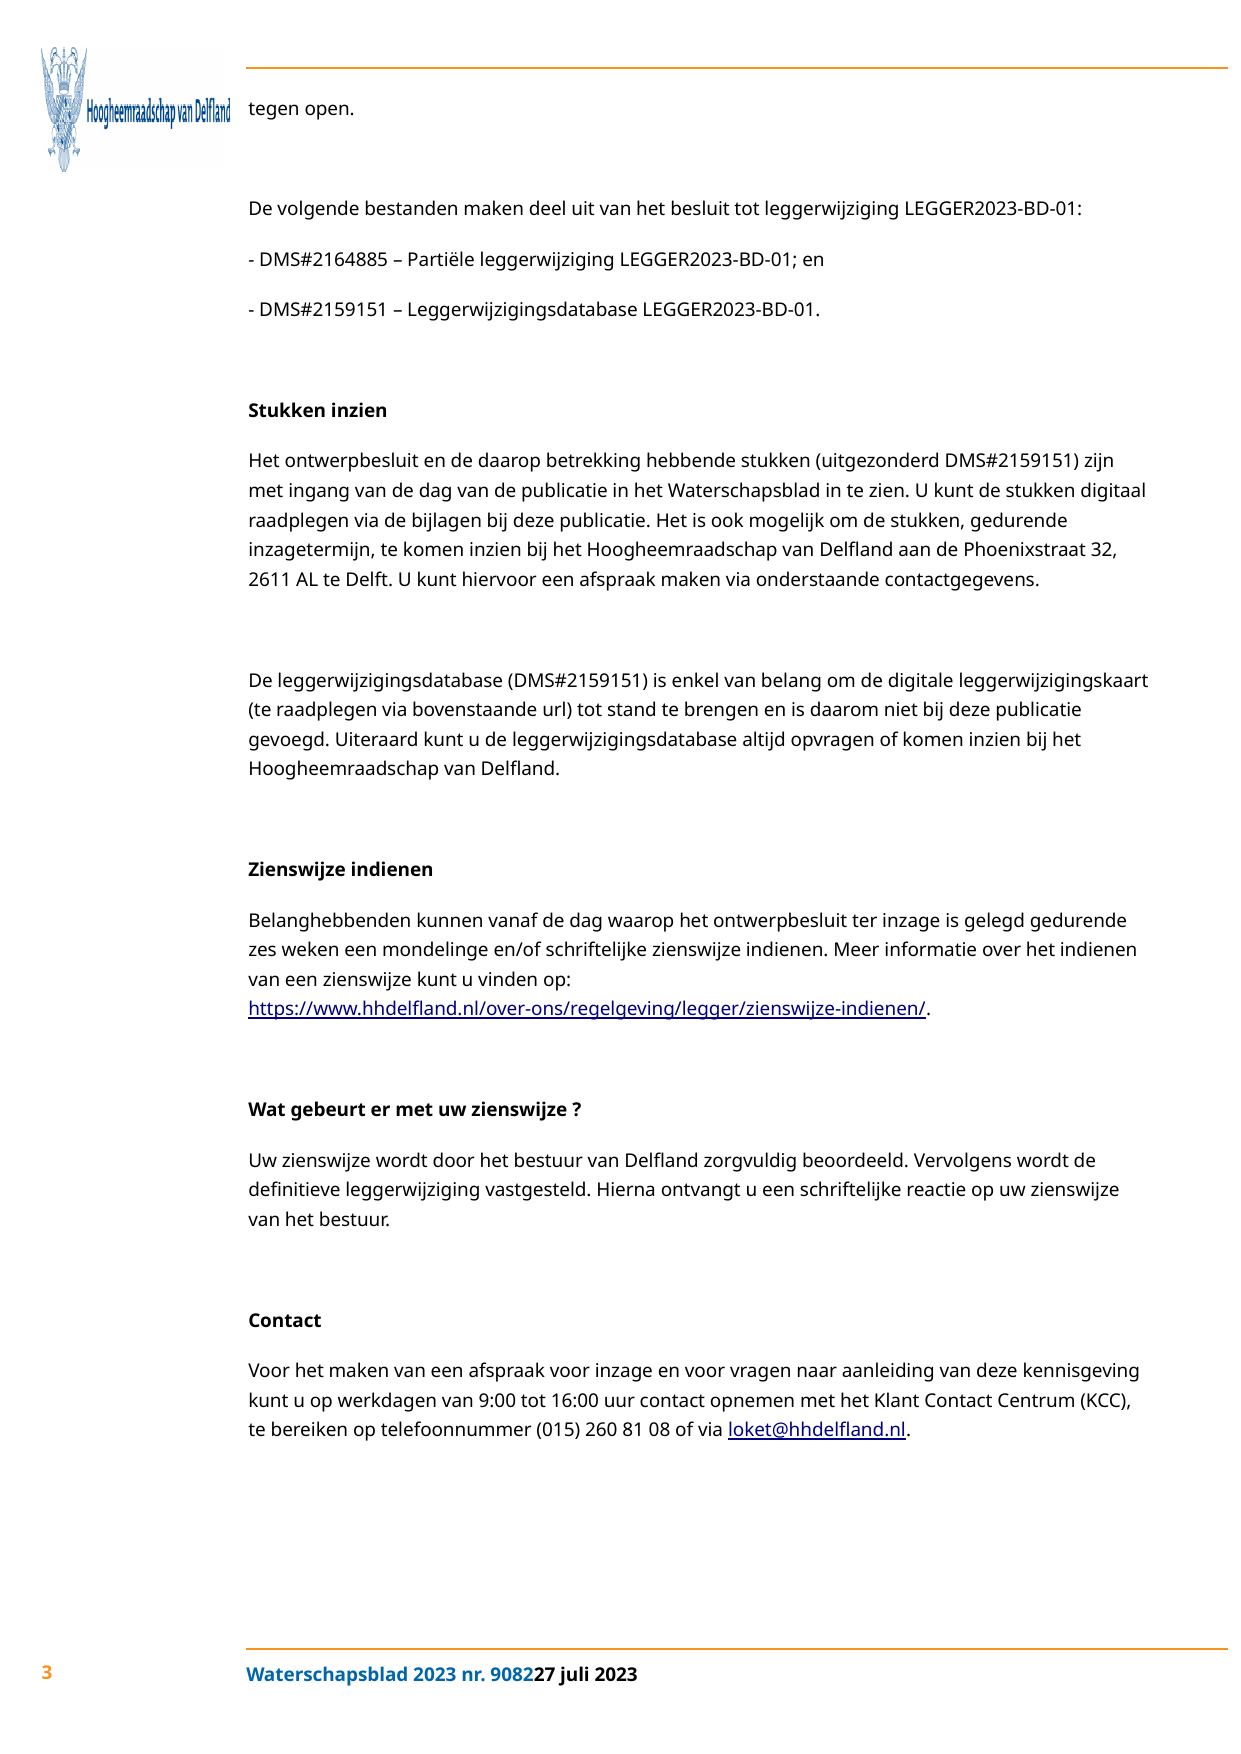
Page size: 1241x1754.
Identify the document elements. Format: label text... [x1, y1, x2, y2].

text De leggerwijzigingsdatabase (DMS#2159151) is enkel van belang om de digitale leggerwijzigingskaart (te raadplegen via bovenstaande url) tot stand te brengen en is daarom niet bij deze publicatie gevoegd. Uiteraard kunt u de leggerwijzigingsdatabase altijd opvragen of komen inzien bij het Hoogheemraadschap van Delfland. [248, 667, 1152, 781]
text - DMS#2159151 – Leggerwijzigingsdatabase LEGGER2023-BD-01. [248, 296, 1152, 322]
text Belanghebbenden kunnen vanaf de dag waarop het ontwerpbesluit ter inzage is gelegd gedurende zes weken een mondelinge en/of schriftelijke zienswijze indienen. Meer informatie over het indienen van een zienswijze kunt u vinden op: https://www.hhdelfland.nl/over-ons/regelgeving/legger/zienswijze-indienen/. [248, 907, 1152, 1021]
text Contact [248, 1307, 1152, 1333]
text Stukken inzien [248, 397, 1152, 423]
text Zienswijze indienen [248, 856, 1152, 882]
text Voor het maken van een afspraak voor inzage en voor vragen naar aanleiding van deze kennisgeving kunt u op werkdagen van 9:00 tot 16:00 uur contact opnemen met het Klant Contact Centrum (KCC), te bereiken op telefoonnummer (015) 260 81 08 of via loket@hhdelfland.nl. [248, 1357, 1152, 1442]
text Het ontwerpbesluit en de daarop betrekking hebbende stukken (uitgezonderd DMS#2159151) zijn met ingang van de dag van de publicatie in het Waterschapsblad in te zien. U kunt de stukken digitaal raadplegen via de bijlagen bij deze publicatie. Het is ook mogelijk om de stukken, gedurende inzagetermijn, te komen inzien bij het Hoogheemraadschap van Delfland aan de Phoenixstraat 32, 2611 AL te Delft. U kunt hiervoor een afspraak maken via onderstaande contactgegevens. [248, 448, 1152, 592]
text - DMS#2164885 – Partiële leggerwijziging LEGGER2023-BD-01; en [248, 246, 1152, 272]
text Wat gebeurt er met uw zienswijze ? [248, 1096, 1152, 1122]
text Uw zienswijze wordt door het bestuur van Delfland zorgvuldig beoordeeld. Vervolgens wordt de definitieve leggerwijziging vastgesteld. Hierna ontvangt u een schriftelijke reactie op uw zienswijze van het bestuur. [248, 1147, 1152, 1232]
text tegen open. [248, 95, 1152, 121]
picture [41, 47, 231, 172]
text De volgende bestanden maken deel uit van het besluit tot leggerwijziging LEGGER2023-BD-01: [248, 196, 1152, 221]
